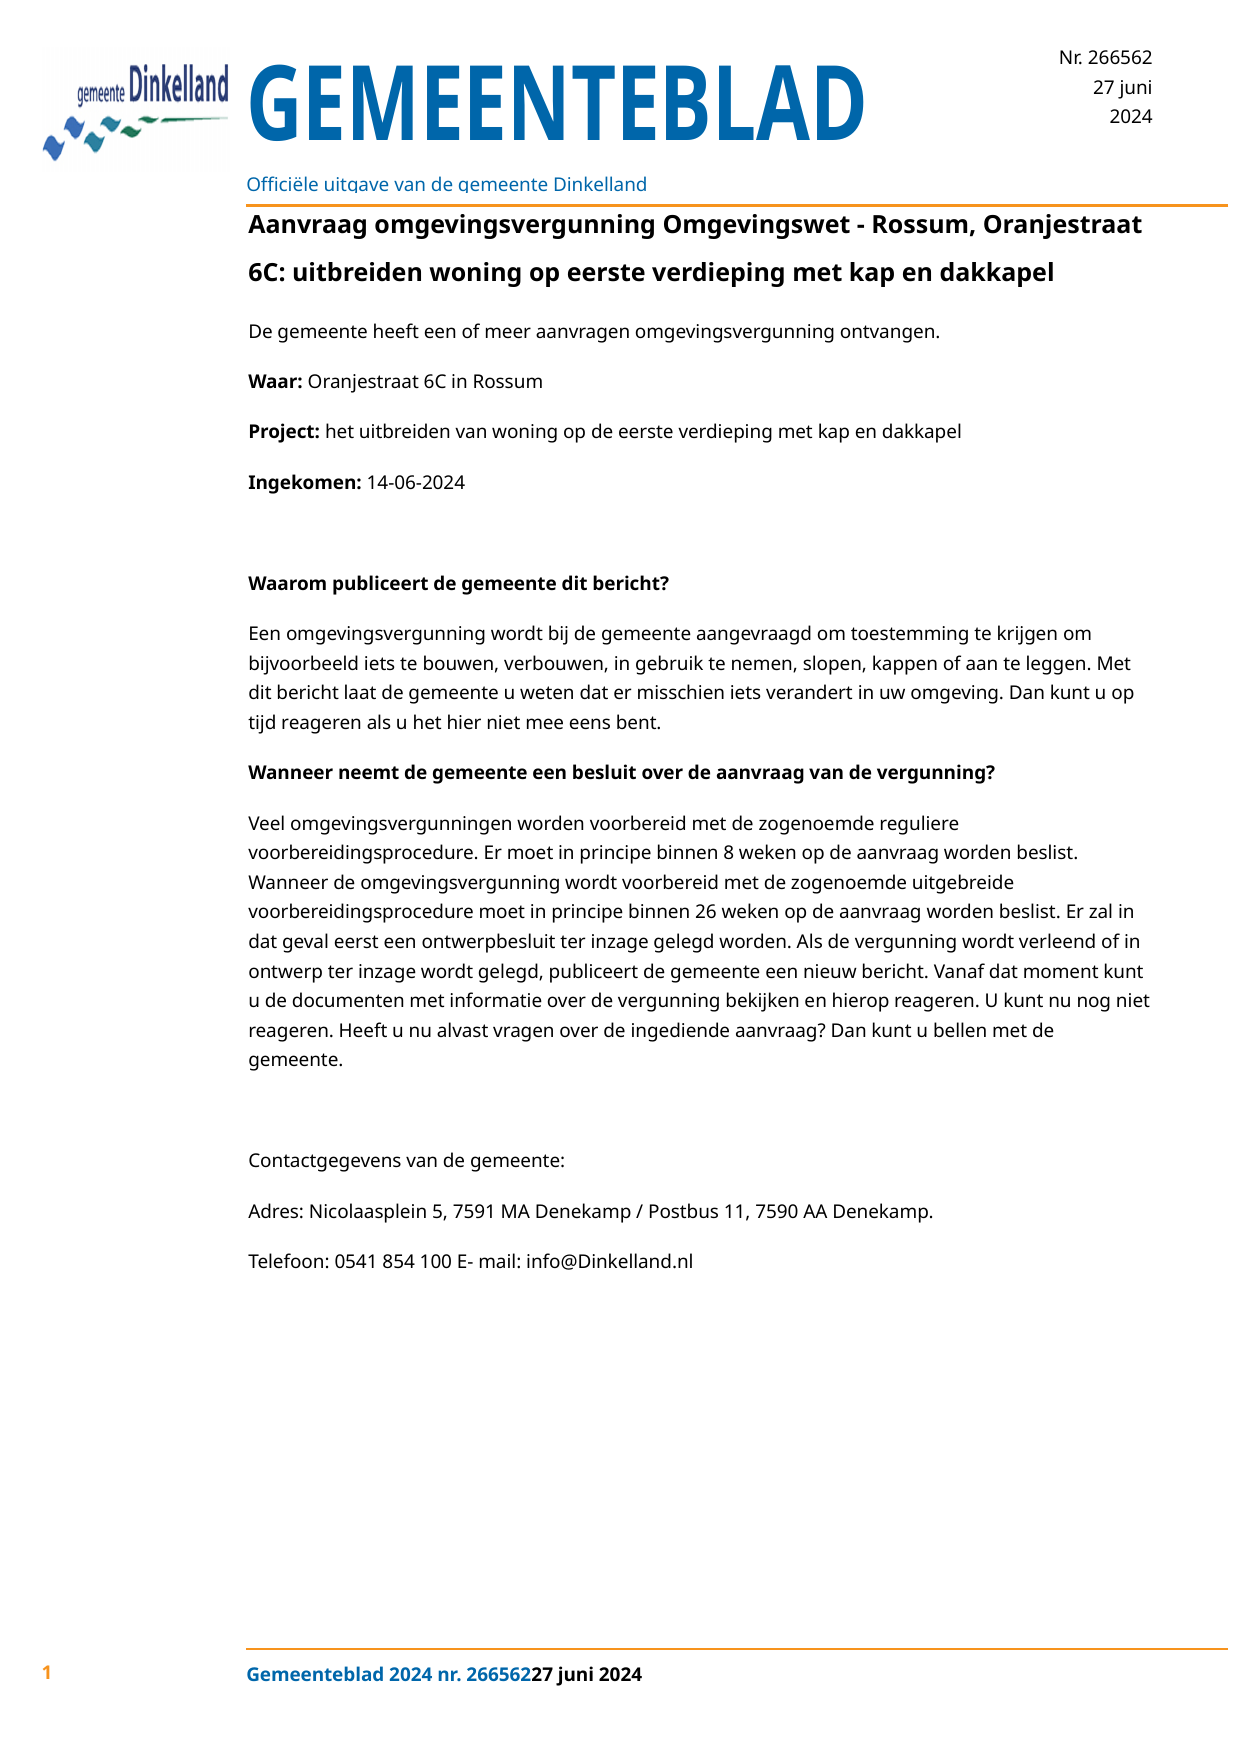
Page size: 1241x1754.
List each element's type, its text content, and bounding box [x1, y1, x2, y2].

text Telefoon: 0541 854 100 E- mail: info@Dinkelland.nl [248, 1248, 1152, 1274]
text De gemeente heeft een of meer aanvragen omgevingsvergunning ontvangen. [248, 318, 1152, 344]
text Contactgegevens van de gemeente: [248, 1147, 1152, 1173]
text Waarom publiceert de gemeente dit bericht? [248, 570, 1152, 596]
text Project: het uitbreiden van woning op de eerste verdieping met kap en dakkapel [248, 419, 1152, 444]
text Aanvraag omgevingsvergunning Omgevingswet - Rossum, Oranjestraat 6C: uitbreiden woning op eerste verdieping met kap en dakkapel [248, 207, 1152, 288]
text Adres: Nicolaasplein 5, 7591 MA Denekamp / Postbus 11, 7590 AA Denekamp. [248, 1198, 1152, 1224]
text Ingekomen: 14-06-2024 [248, 469, 1152, 495]
text Waar: Oranjestraat 6C in Rossum [248, 368, 1152, 394]
text Een omgevingsvergunning wordt bij de gemeente aangevraagd om toestemming te krijgen om bijvoorbeeld iets te bouwen, verbouwen, in gebruik te nemen, slopen, kappen of aan te leggen. Met dit bericht laat de gemeente u weten dat er misschien iets verandert in uw omgeving. Dan kunt u op tijd reageren als u het hier niet mee eens bent. [248, 620, 1152, 735]
picture [41, 47, 231, 172]
text Veel omgevingsvergunningen worden voorbereid met de zogenoemde reguliere voorbereidingsprocedure. Er moet in principe binnen 8 weken op de aanvraag worden beslist. Wanneer de omgevingsvergunning wordt voorbereid met de zogenoemde uitgebreide voorbereidingsprocedure moet in principe binnen 26 weken op de aanvraag worden beslist. Er zal in dat geval eerst een ontwerpbesluit ter inzage gelegd worden. Als de vergunning wordt verleend of in ontwerp ter inzage wordt gelegd, publiceert de gemeente een nieuw bericht. Vanaf dat moment kunt u de documenten met informatie over de vergunning bekijken en hierop reageren. U kunt nu nog niet reageren. Heeft u nu alvast vragen over de ingediende aanvraag? Dan kunt u bellen met de gemeente. [248, 810, 1152, 1072]
text Wanneer neemt de gemeente een besluit over de aanvraag van de vergunning? [248, 759, 1152, 785]
